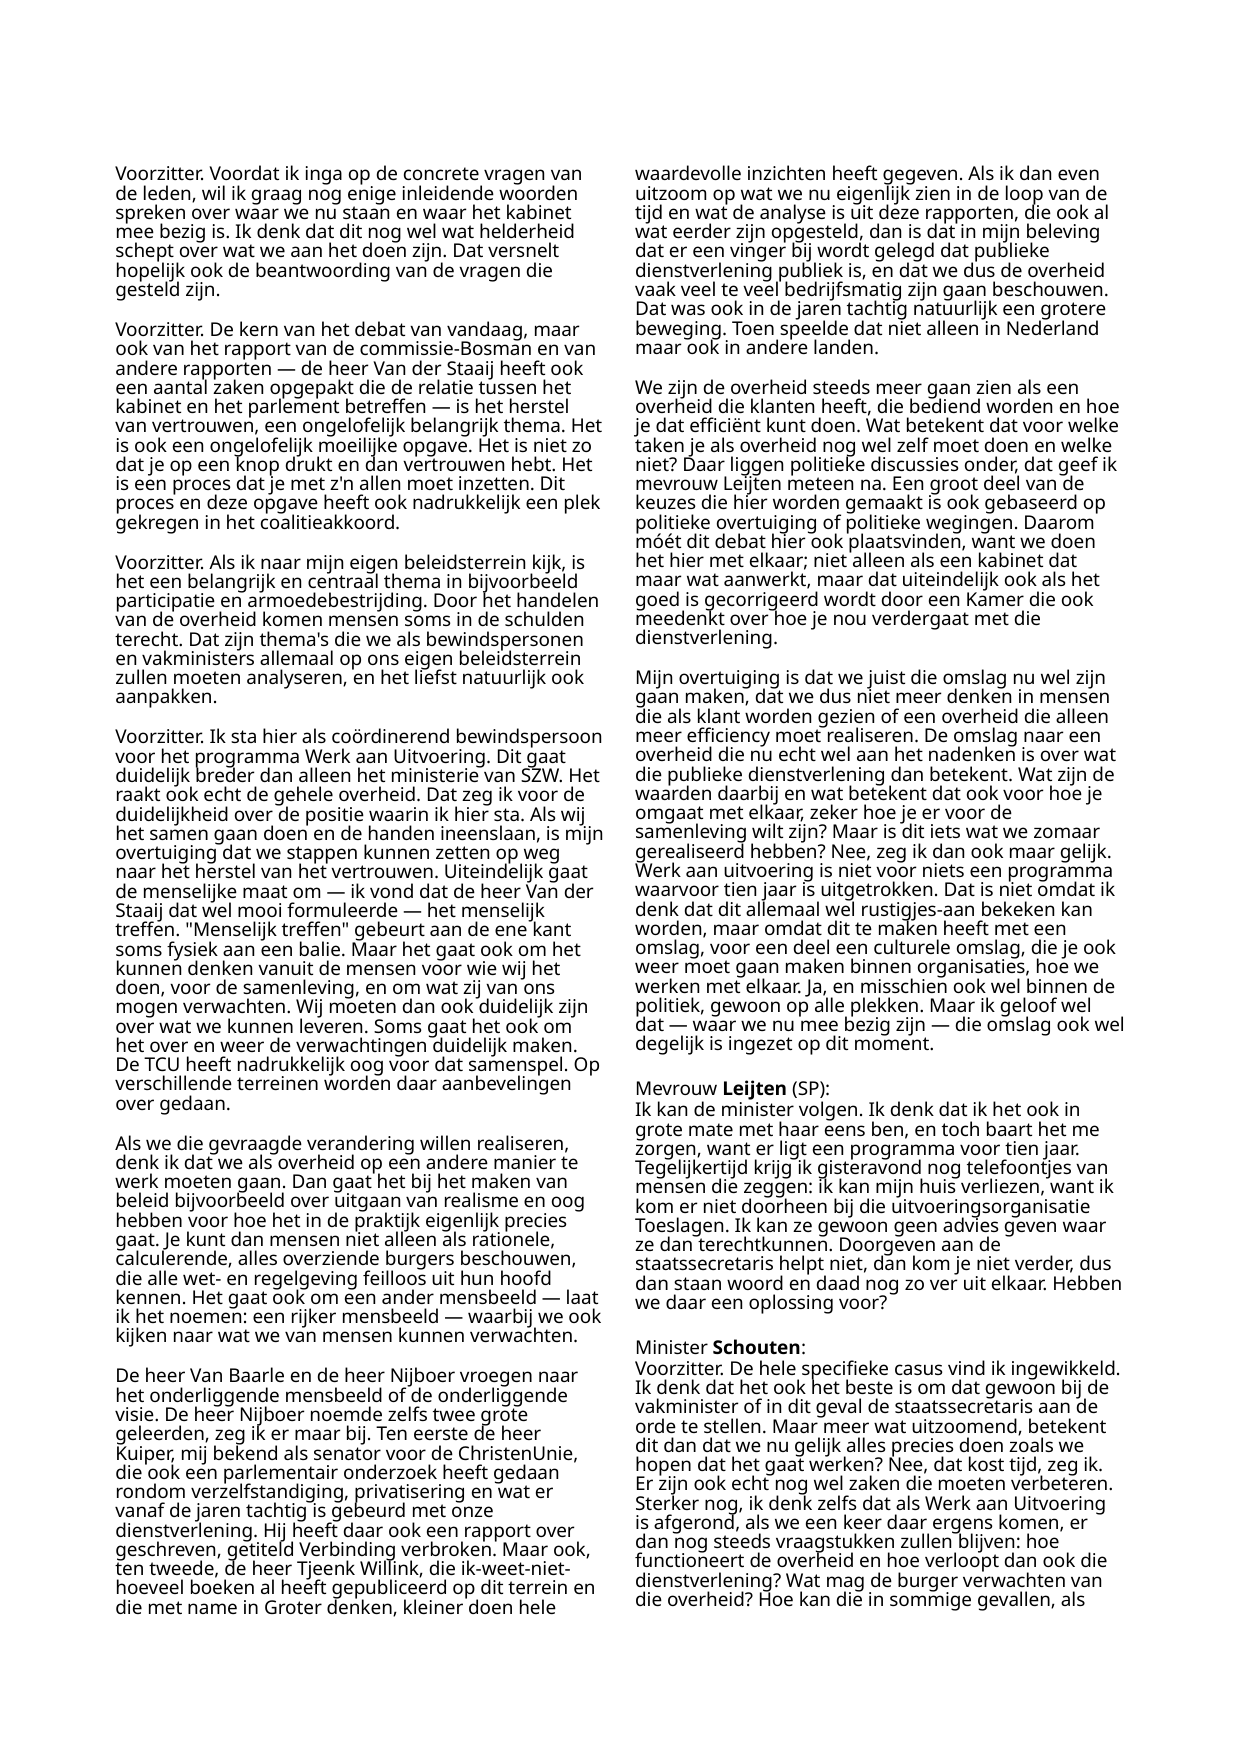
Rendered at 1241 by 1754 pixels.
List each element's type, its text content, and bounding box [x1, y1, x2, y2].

text Mijn overtuiging is dat we juist die omslag nu wel zijn gaan maken, dat we dus niet meer denken in mensen die als klant worden gezien of een overheid die alleen meer efficiency moet realiseren. De omslag naar een overheid die nu echt wel aan het nadenken is over wat die publieke dienstverlening dan betekent. Wat zijn de waarden daarbij en wat betekent dat ook voor hoe je omgaat met elkaar, zeker hoe je er voor de samenleving wilt zijn? Maar is dit iets wat we zomaar gerealiseerd hebben? Nee, zeg ik dan ook maar gelijk. Werk aan uitvoering is niet voor niets een programma waarvoor tien jaar is uitgetrokken. Dat is niet omdat ik denk dat dit allemaal wel rustigjes-aan bekeken kan worden, maar omdat dit te maken heeft met een omslag, voor een deel een culturele omslag, die je ook weer moet gaan maken binnen organisaties, hoe we werken met elkaar. Ja, en misschien ook wel binnen de politiek, gewoon op alle plekken. Maar ik geloof wel dat — waar we nu mee bezig zijn — die omslag ook wel degelijk is ingezet op dit moment. [635, 669, 1125, 1055]
text Als we die gevraagde verandering willen realiseren, denk ik dat we als overheid op een andere manier te werk moeten gaan. Dan gaat het bij het maken van beleid bijvoorbeeld over uitgaan van realisme en oog hebben voor hoe het in de praktijk eigenlijk precies gaat. Je kunt dan mensen niet alleen als rationele, calculerende, alles overziende burgers beschouwen, die alle wet- en regelgeving feilloos uit hun hoofd kennen. Het gaat ook om een ander mensbeeld — laat ik het noemen: een rijker mensbeeld — waarbij we ook kijken naar wat we van mensen kunnen verwachten. [115, 1135, 605, 1347]
text Voorzitter. Als ik naar mijn eigen beleidsterrein kijk, is het een belangrijk en centraal thema in bijvoorbeeld participatie en armoedebestrijding. Door het handelen van de overheid komen mensen soms in de schulden terecht. Dat zijn thema's die we als bewindspersonen en vakministers allemaal op ons eigen beleidsterrein zullen moeten analyseren, en het liefst natuurlijk ook aanpakken. [115, 554, 605, 708]
text Ik kan de minister volgen. Ik denk dat ik het ook in grote mate met haar eens ben, en toch baart het me zorgen, want er ligt een programma voor tien jaar. Tegelijkertijd krijg ik gisteravond nog telefoontjes van mensen die zeggen: ik kan mijn huis verliezen, want ik kom er niet doorheen bij die uitvoeringsorganisatie Toeslagen. Ik kan ze gewoon geen advies geven waar ze dan terechtkunnen. Doorgeven aan de staatssecretaris helpt niet, dan kom je niet verder, dus dan staan woord en daad nog zo ver uit elkaar. Hebben we daar een oplossing voor? [635, 1101, 1125, 1313]
text Voorzitter. De hele specifieke casus vind ik ingewikkeld. Ik denk dat het ook het beste is om dat gewoon bij de vakminister of in dit geval de staatssecretaris aan de orde te stellen. Maar meer wat uitzoomend, betekent dit dan dat we nu gelijk alles precies doen zoals we hopen dat het gaat werken? Nee, dat kost tijd, zeg ik. Er zijn ook echt nog wel zaken die moeten verbeteren. Sterker nog, ik denk zelfs dat als Werk aan Uitvoering is afgerond, als we een keer daar ergens komen, er dan nog steeds vraagstukken zullen blijven: hoe functioneert de overheid en hoe verloopt dan ook die dienstverlening? Wat mag de burger verwachten van die overheid? Hoe kan die in sommige gevallen, als [635, 1360, 1125, 1610]
text Voorzitter. Ik sta hier als coördinerend bewindspersoon voor het programma Werk aan Uitvoering. Dit gaat duidelijk breder dan alleen het ministerie van SZW. Het raakt ook echt de gehele overheid. Dat zeg ik voor de duidelijkheid over de positie waarin ik hier sta. Als wij het samen gaan doen en de handen ineenslaan, is mijn overtuiging dat we stappen kunnen zetten op weg naar het herstel van het vertrouwen. Uiteindelijk gaat de menselijke maat om — ik vond dat de heer Van der Staaij dat wel mooi formuleerde — het menselijk treffen. "Menselijk treffen" gebeurt aan de ene kant soms fysiek aan een balie. Maar het gaat ook om het kunnen denken vanuit de mensen voor wie wij het doen, voor de samenleving, en om wat zij van ons mogen verwachten. Wij moeten dan ook duidelijk zijn over wat we kunnen leveren. Soms gaat het ook om het over en weer de verwachtingen duidelijk maken. De TCU heeft nadrukkelijk oog voor dat samenspel. Op verschillende terreinen worden daar aanbevelingen over gedaan. [115, 728, 605, 1114]
text Voorzitter. Voordat ik inga op de concrete vragen van de leden, wil ik graag nog enige inleidende woorden spreken over waar we nu staan en waar het kabinet mee bezig is. Ik denk dat dit nog wel wat helderheid schept over wat we aan het doen zijn. Dat versnelt hopelijk ook de beantwoording van de vragen die gesteld zijn. [115, 165, 605, 300]
text Mevrouw Leijten (SP): [635, 1076, 1125, 1101]
text We zijn de overheid steeds meer gaan zien als een overheid die klanten heeft, die bediend worden en hoe je dat efficiënt kunt doen. Wat betekent dat voor welke taken je als overheid nog wel zelf moet doen en welke niet? Daar liggen politieke discussies onder, dat geef ik mevrouw Leijten meteen na. Een groot deel van de keuzes die hier worden gemaakt is ook gebaseerd op politieke overtuiging of politieke wegingen. Daarom móét dit debat hier ook plaatsvinden, want we doen het hier met elkaar; niet alleen als een kabinet dat maar wat aanwerkt, maar dat uiteindelijk ook als het goed is gecorrigeerd wordt door een Kamer die ook meedenkt over hoe je nou verdergaat met die dienstverlening. [635, 379, 1125, 648]
text waardevolle inzichten heeft gegeven. Als ik dan even uitzoom op wat we nu eigenlijk zien in de loop van de tijd en wat de analyse is uit deze rapporten, die ook al wat eerder zijn opgesteld, dan is dat in mijn beleving dat er een vinger bij wordt gelegd dat publieke dienstverlening publiek is, en dat we dus de overheid vaak veel te veel bedrijfsmatig zijn gaan beschouwen. Dat was ook in de jaren tachtig natuurlijk een grotere beweging. Toen speelde dat niet alleen in Nederland maar ook in andere landen. [635, 165, 1125, 358]
text De heer Van Baarle en de heer Nijboer vroegen naar het onderliggende mensbeeld of de onderliggende visie. De heer Nijboer noemde zelfs twee grote geleerden, zeg ik er maar bij. Ten eerste de heer Kuiper, mij bekend als senator voor de ChristenUnie, die ook een parlementair onderzoek heeft gedaan rondom verzelfstandiging, privatisering en wat er vanaf de jaren tachtig is gebeurd met onze dienstverlening. Hij heeft daar ook een rapport over geschreven, getiteld Verbinding verbroken. Maar ook, ten tweede, de heer Tjeenk Willink, die ik-weet-niet-hoeveel boeken al heeft gepubliceerd op dit terrein en die met name in Groter denken, kleiner doen hele [115, 1367, 605, 1618]
text Minister Schouten: [635, 1334, 1125, 1360]
text Voorzitter. De kern van het debat van vandaag, maar ook van het rapport van de commissie-Bosman en van andere rapporten — de heer Van der Staaij heeft ook een aantal zaken opgepakt die de relatie tussen het kabinet en het parlement betreffen — is het herstel van vertrouwen, een ongelofelijk belangrijk thema. Het is ook een ongelofelijk moeilijke opgave. Het is niet zo dat je op een knop drukt en dan vertrouwen hebt. Het is een proces dat je met z'n allen moet inzetten. Dit proces en deze opgave heeft ook nadrukkelijk een plek gekregen in het coalitieakkoord. [115, 321, 605, 533]
